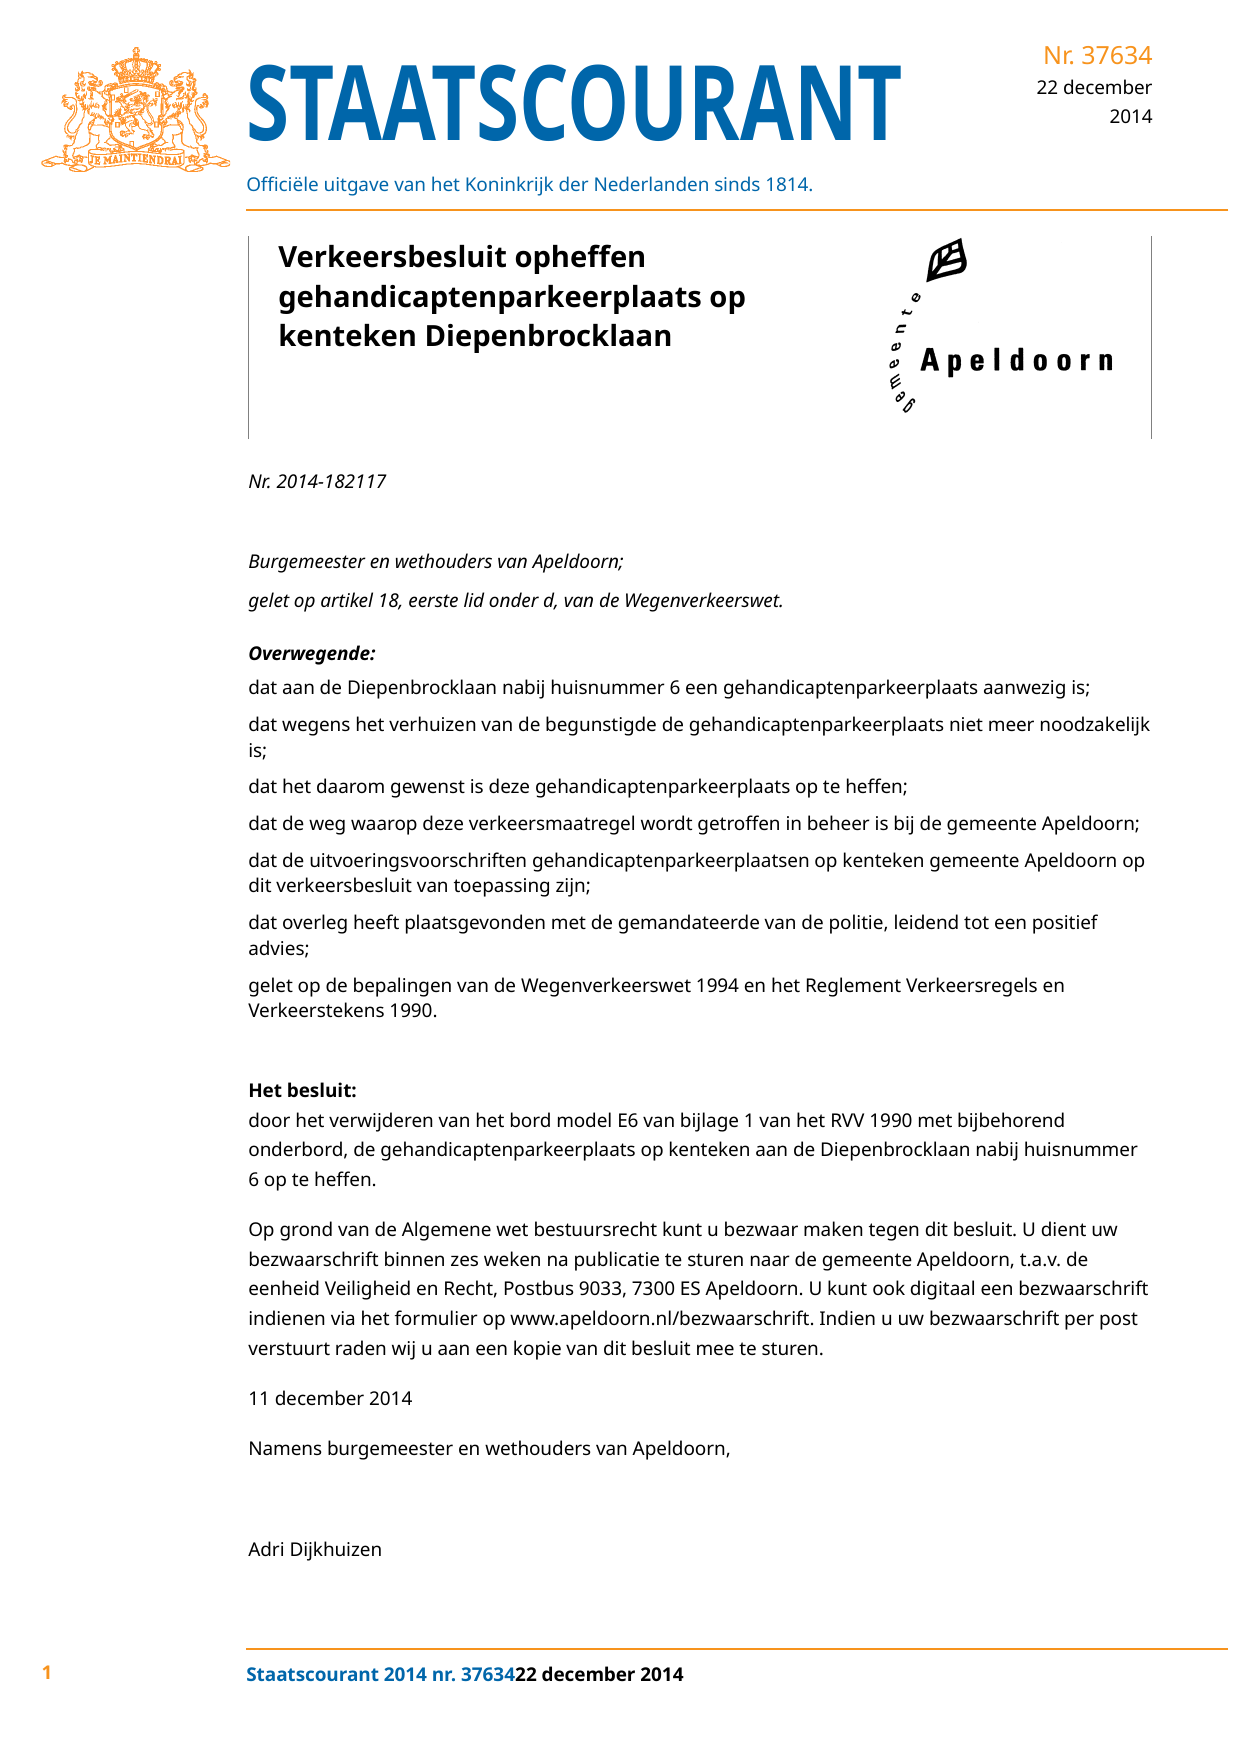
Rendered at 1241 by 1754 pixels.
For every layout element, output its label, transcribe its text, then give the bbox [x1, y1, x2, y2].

text dat aan de Diepenbrocklaan nabij huisnummer 6 een gehandicaptenparkeerplaats aanwezig is; [248, 674, 1152, 700]
text Overwegende: [248, 641, 1152, 666]
text Burgemeester en wethouders van Apeldoorn; [248, 548, 1152, 574]
text gelet op de bepalingen van de Wegenverkeerswet 1994 en het Reglement Verkeersregels en Verkeerstekens 1990. [248, 972, 1152, 1023]
text dat overleg heeft plaatsgevonden met de gemandateerde van de politie, leidend tot een positief advies; [248, 909, 1152, 961]
picture [888, 236, 1113, 414]
text dat de uitvoeringsvoorschriften gehandicaptenparkeerplaatsen op kenteken gemeente Apeldoorn op dit verkeersbesluit van toepassing zijn; [248, 847, 1152, 898]
text dat het daarom gewenst is deze gehandicaptenparkeerplaats op te heffen; [248, 774, 1152, 799]
text Adri Dijkhuizen [248, 1536, 1152, 1562]
text 11 december 2014 [248, 1385, 1152, 1411]
text dat wegens het verhuizen van de begunstigde de gehandicaptenparkeerplaats niet meer noodzakelijk is; [248, 711, 1152, 763]
text Nr. 2014-182117 [248, 469, 1152, 494]
text gelet op artikel 18, eerste lid onder d, van de Wegenverkeerswet. [248, 588, 1152, 613]
table_header [850, 414, 1151, 439]
table_header [1113, 236, 1151, 413]
table_header [850, 236, 888, 413]
text Het besluit: [248, 1077, 1152, 1103]
picture [41, 47, 231, 172]
text door het verwijderen van het bord model E6 van bijlage 1 van het RVV 1990 met bijbehorend onderbord, de gehandicaptenparkeerplaats op kenteken aan de Diepenbrocklaan nabij huisnummer 6 op te heffen. [248, 1107, 1152, 1192]
text Namens burgemeester en wethouders van Apeldoorn, [248, 1436, 1152, 1461]
text dat de weg waarop deze verkeersmaatregel wordt getroffen in beheer is bij de gemeente Apeldoorn; [248, 810, 1152, 836]
text Op grond van de Algemene wet bestuursrecht kunt u bezwaar maken tegen dit besluit. U dient uw bezwaarschrift binnen zes weken na publicatie te sturen naar de gemeente Apeldoorn, t.a.v. de eenheid Veiligheid en Recht, Postbus 9033, 7300 ES Apeldoorn. U kunt ook digitaal een bezwaarschrift indienen via het formulier op www.apeldoorn.nl/bezwaarschrift. Indien u uw bezwaarschrift per post verstuurt raden wij u aan een kopie van dit besluit mee te sturen. [248, 1216, 1152, 1361]
table_header Verkeersbesluit opheffen gehandicaptenparkeerplaats op kenteken Diepenbrocklaan [249, 236, 850, 439]
